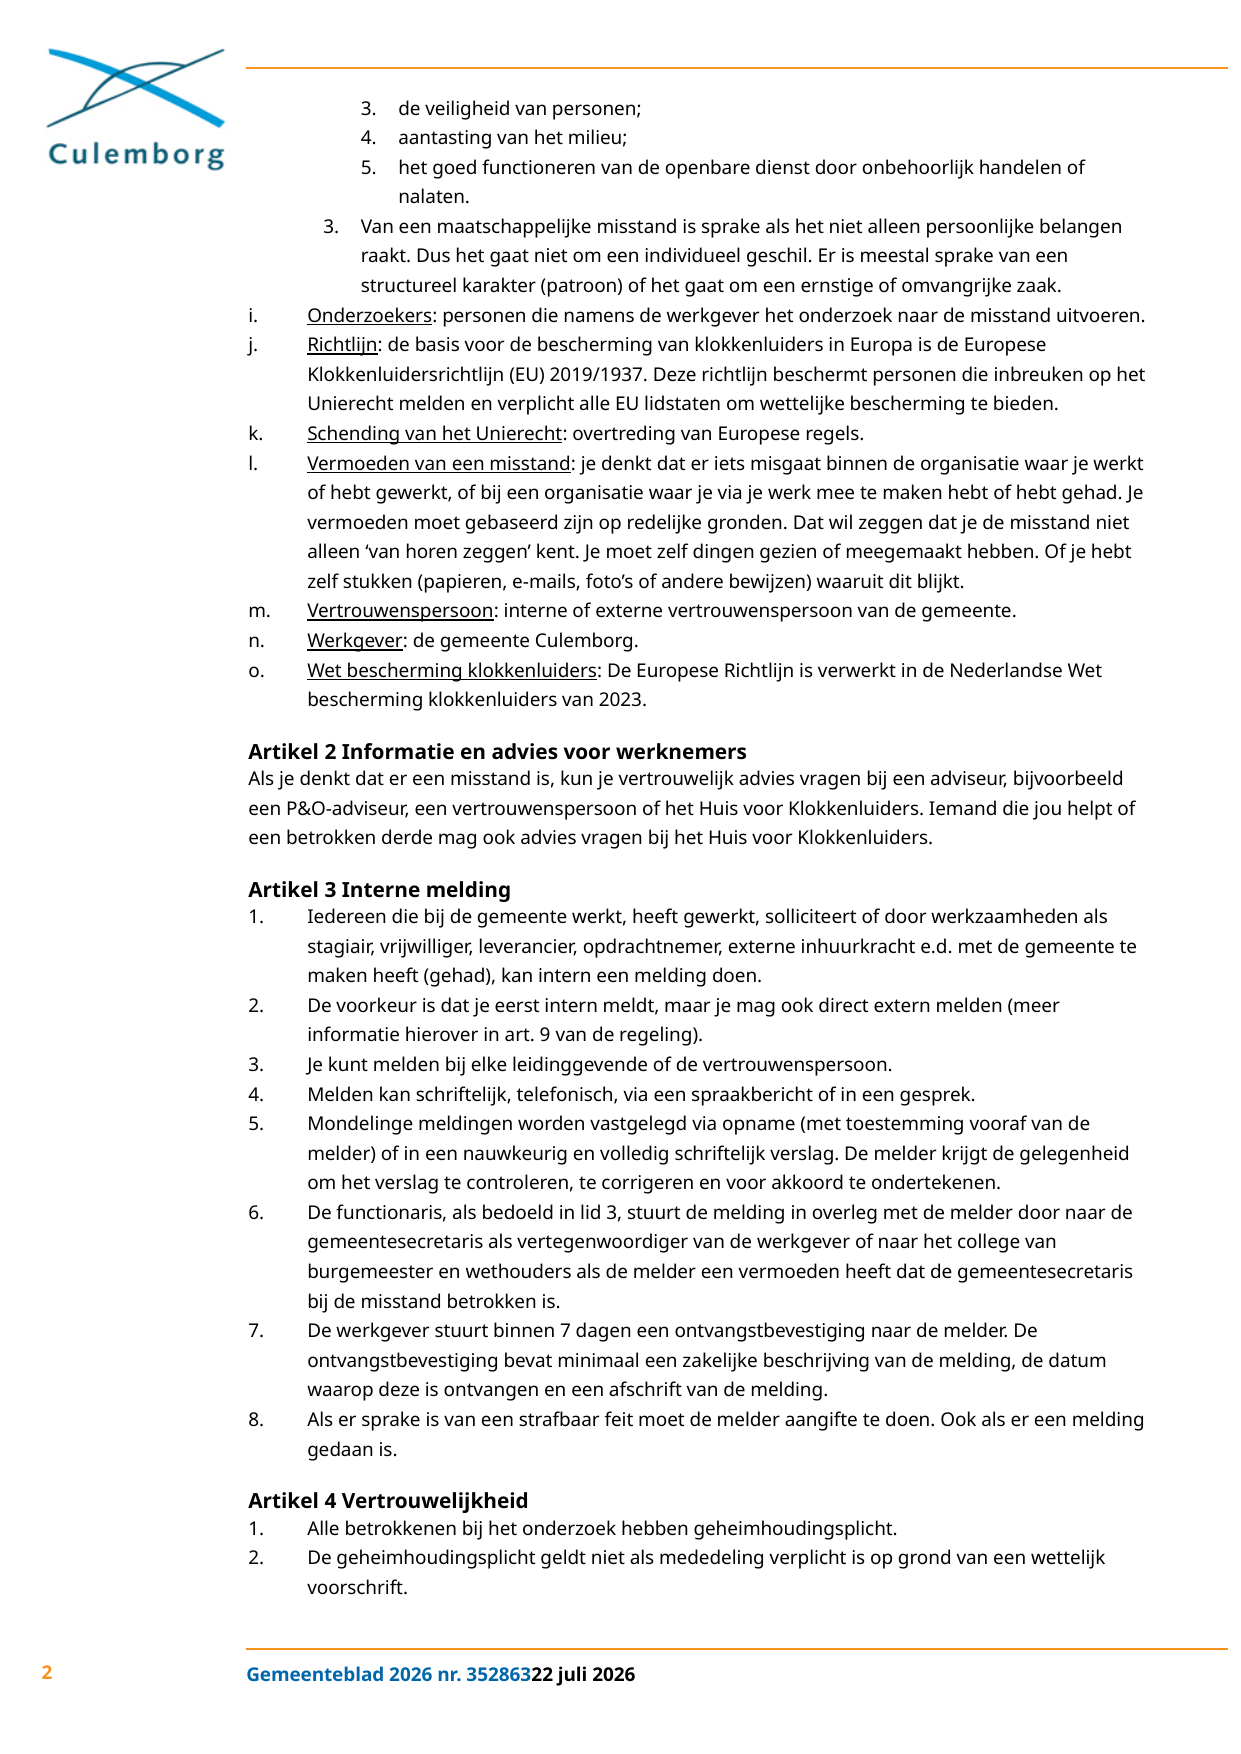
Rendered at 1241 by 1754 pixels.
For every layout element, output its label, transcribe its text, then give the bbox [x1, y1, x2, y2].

list Vermoeden van een misstand: je denkt dat er iets misgaat binnen de organisatie waar je werkt of hebt gewerkt, of bij een organisatie waar je via je werk mee te maken hebt of hebt gehad. Je vermoeden moet gebaseerd zijn op redelijke gronden. Dat wil zeggen dat je de misstand niet alleen ‘van horen zeggen’ kent. Je moet zelf dingen gezien of meegemaakt hebben. Of je hebt zelf stukken (papieren, e-mails, foto’s of andere bewijzen) waaruit dit blijkt. [248, 450, 1152, 594]
text Artikel 3 Interne melding [248, 875, 1152, 903]
text Artikel 4 Vertrouwelijkheid [248, 1486, 1152, 1515]
list aantasting van het milieu; [361, 124, 1152, 150]
list Alle betrokkenen bij het onderzoek hebben geheimhoudingsplicht. [248, 1515, 1152, 1540]
list de veiligheid van personen; [361, 95, 1152, 121]
list Als er sprake is van een strafbaar feit moet de melder aangifte te doen. Ook als er een melding gedaan is. [248, 1406, 1152, 1462]
list De werkgever stuurt binnen 7 dagen een ontvangstbevestiging naar de melder. De ontvangstbevestiging bevat minimaal een zakelijke beschrijving van de melding, de datum waarop deze is ontvangen en een afschrift van de melding. [248, 1317, 1152, 1402]
list Van een maatschappelijke misstand is sprake als het niet alleen persoonlijke belangen raakt. Dus het gaat niet om een individueel geschil. Er is meestal sprake van een structureel karakter (patroon) of het gaat om een ernstige of omvangrijke zaak. [323, 213, 1152, 298]
list Je kunt melden bij elke leidinggevende of de vertrouwenspersoon. [248, 1051, 1152, 1077]
list Werkgever: de gemeente Culemborg. [248, 627, 1152, 653]
list Schending van het Unierecht: overtreding van Europese regels. [248, 420, 1152, 446]
list Onderzoekers: personen die namens de werkgever het onderzoek naar de misstand uitvoeren. [248, 302, 1152, 328]
list De geheimhoudingsplicht geldt niet als mededeling verplicht is op grond van een wettelijk voorschrift. [248, 1544, 1152, 1599]
list De functionaris, als bedoeld in lid 3, stuurt de melding in overleg met de melder door naar de gemeentesecretaris als vertegenwoordiger van de werkgever of naar het college van burgemeester en wethouders als de melder een vermoeden heeft dat de gemeentesecretaris bij de misstand betrokken is. [248, 1199, 1152, 1314]
list Mondelinge meldingen worden vastgelegd via opname (met toestemming vooraf van de melder) of in een nauwkeurig en volledig schriftelijk verslag. De melder krijgt de gelegenheid om het verslag te controleren, te corrigeren en voor akkoord te ondertekenen. [248, 1110, 1152, 1195]
list Iedereen die bij de gemeente werkt, heeft gewerkt, solliciteert of door werkzaamheden als stagiair, vrijwilliger, leverancier, opdrachtnemer, externe inhuurkracht e.d. met de gemeente te maken heeft (gehad), kan intern een melding doen. [248, 903, 1152, 988]
picture [41, 47, 231, 172]
text Artikel 2 Informatie en advies voor werknemers [248, 737, 1152, 765]
list De voorkeur is dat je eerst intern meldt, maar je mag ook direct extern melden (meer informatie hierover in art. 9 van de regeling). [248, 992, 1152, 1047]
list Wet bescherming klokkenluiders: De Europese Richtlijn is verwerkt in de Nederlandse Wet bescherming klokkenluiders van 2023. [248, 657, 1152, 712]
text Als je denkt dat er een misstand is, kun je vertrouwelijk advies vragen bij een adviseur, bijvoorbeeld een P&O-adviseur, een vertrouwenspersoon of het Huis voor Klokkenluiders. Iemand die jou helpt of een betrokken derde mag ook advies vragen bij het Huis voor Klokkenluiders. [248, 765, 1152, 850]
list het goed functioneren van de openbare dienst door onbehoorlijk handelen of nalaten. [361, 154, 1152, 209]
list Melden kan schriftelijk, telefonisch, via een spraakbericht of in een gesprek. [248, 1081, 1152, 1107]
list Richtlijn: de basis voor de bescherming van klokkenluiders in Europa is de Europese Klokkenluidersrichtlijn (EU) 2019/1937. Deze richtlijn beschermt personen die inbreuken op het Unierecht melden en verplicht alle EU lidstaten om wettelijke bescherming te bieden. [248, 331, 1152, 416]
list Vertrouwenspersoon: interne of externe vertrouwenspersoon van de gemeente. [248, 598, 1152, 623]
